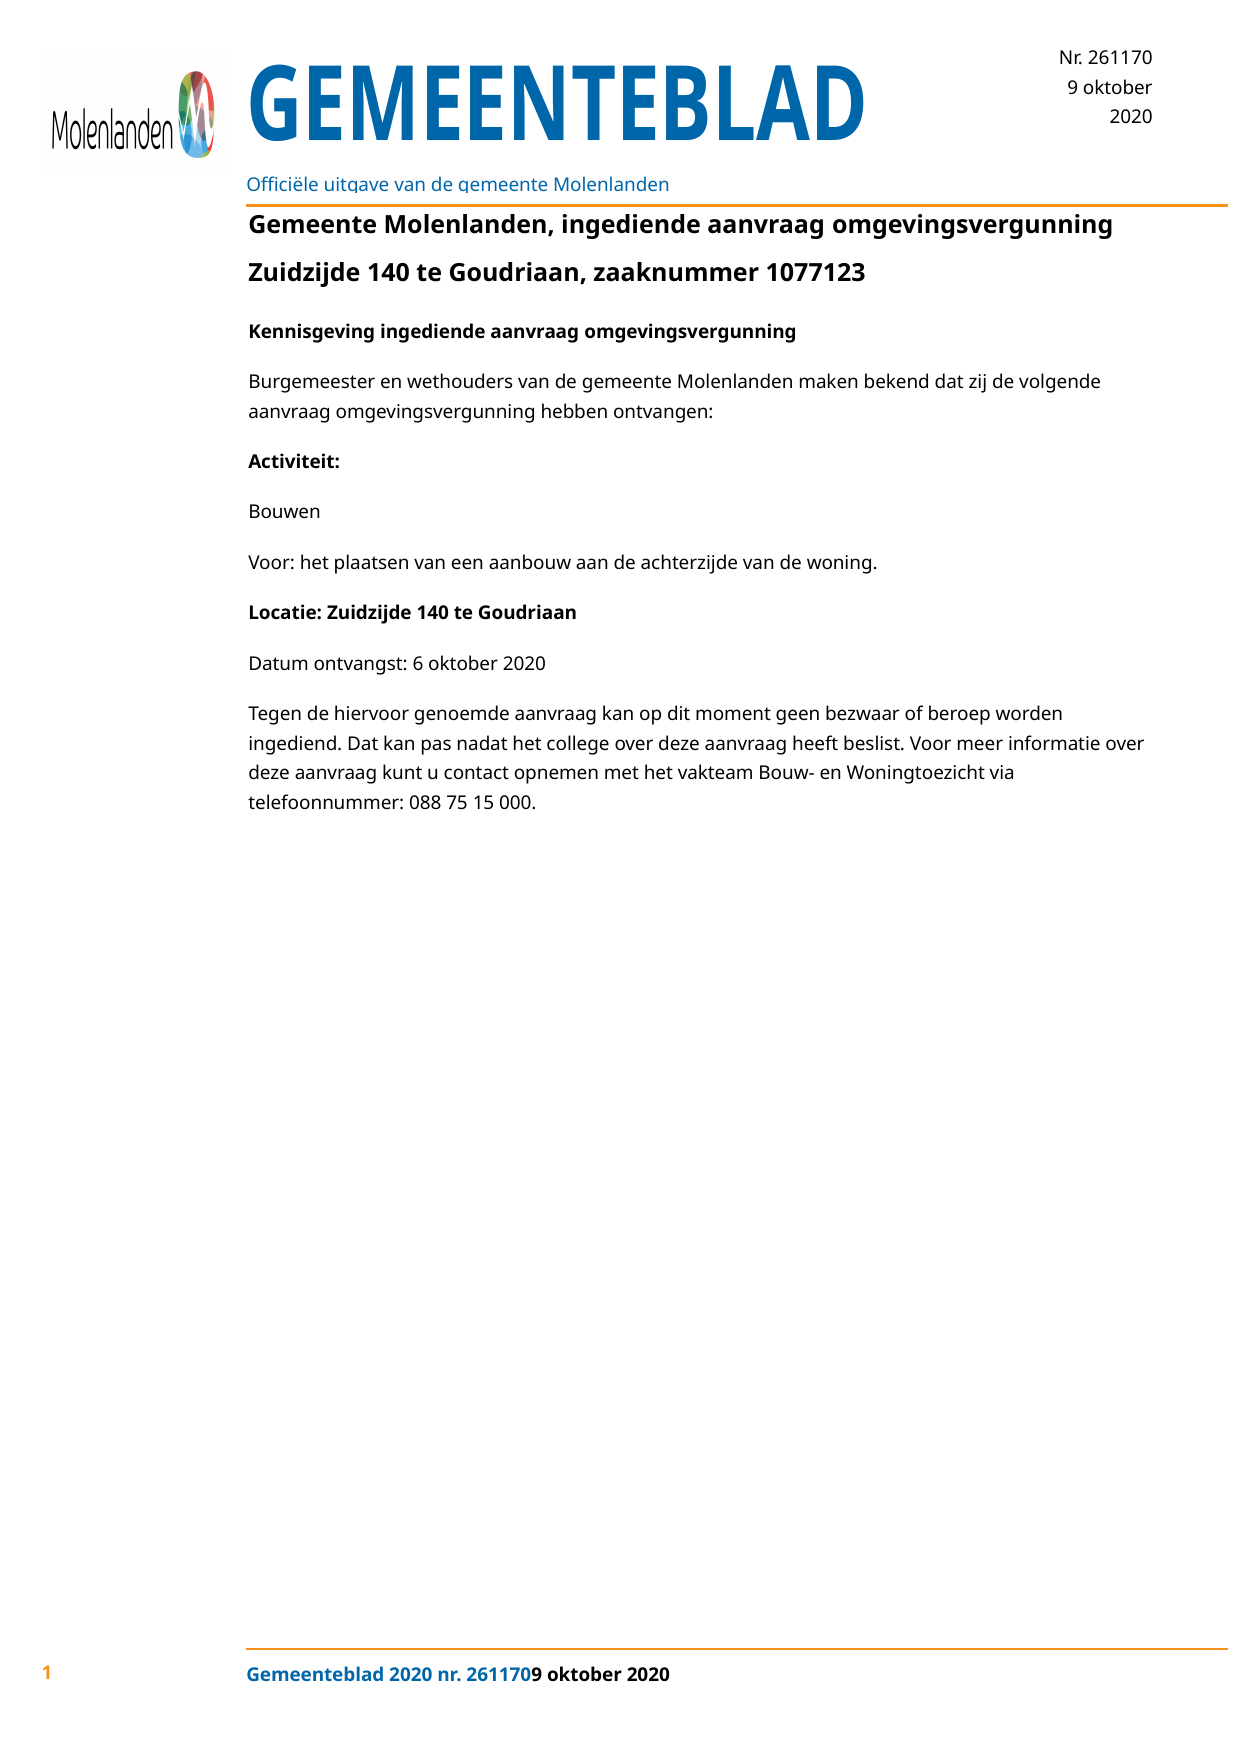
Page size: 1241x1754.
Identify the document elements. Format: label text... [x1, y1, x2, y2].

text Gemeente Molenlanden, ingediende aanvraag omgevingsvergunning Zuidzijde 140 te Goudriaan, zaaknummer 1077123 [248, 207, 1152, 288]
text Bouwen [248, 499, 1152, 524]
text Kennisgeving ingediende aanvraag omgevingsvergunning [248, 318, 1152, 344]
text Locatie: Zuidzijde 140 te Goudriaan [248, 599, 1152, 625]
text Burgemeester en wethouders van de gemeente Molenlanden maken bekend dat zij de volgende aanvraag omgevingsvergunning hebben ontvangen: [248, 368, 1152, 424]
picture [41, 47, 231, 172]
text Datum ontvangst: 6 oktober 2020 [248, 650, 1152, 676]
text Voor: het plaatsen van een aanbouw aan de achterzijde van de woning. [248, 549, 1152, 575]
text Tegen de hiervoor genoemde aanvraag kan op dit moment geen bezwaar of beroep worden ingediend. Dat kan pas nadat het college over deze aanvraag heeft beslist. Voor meer informatie over deze aanvraag kunt u contact opnemen met het vakteam Bouw- en Woningtoezicht via telefoonnummer: 088 75 15 000. [248, 700, 1152, 815]
text Activiteit: [248, 448, 1152, 474]
